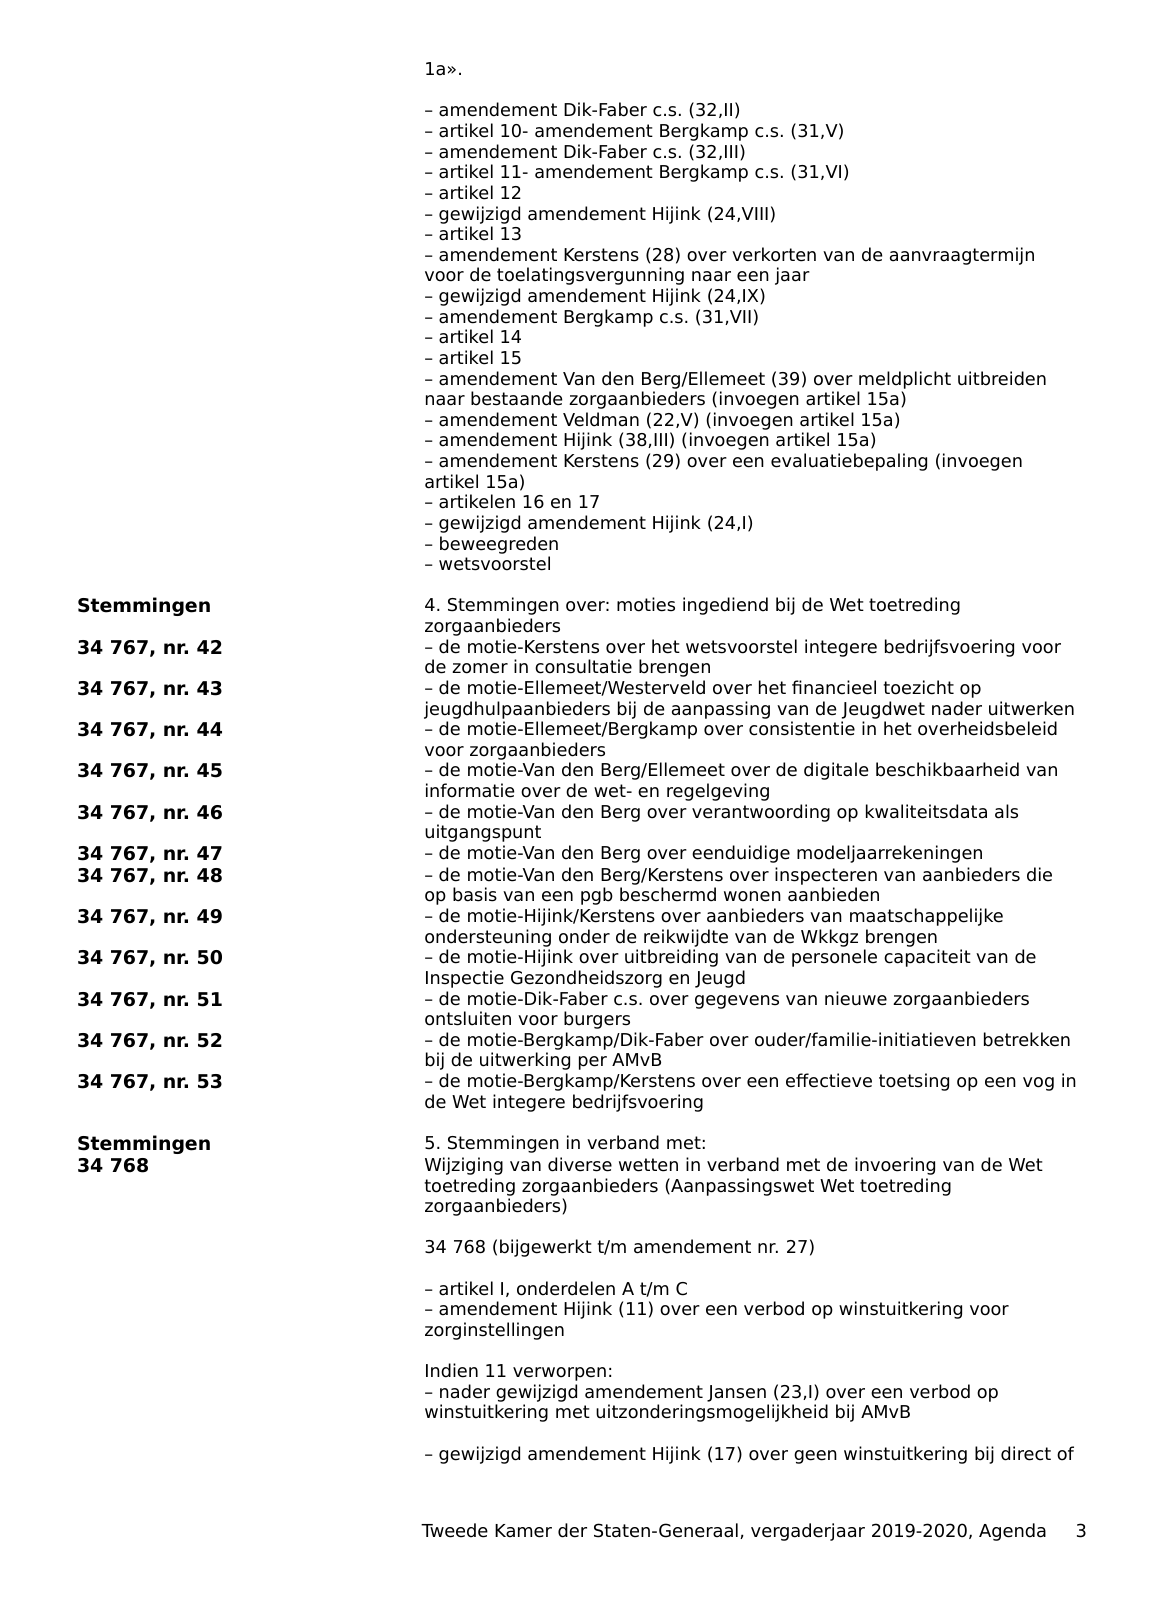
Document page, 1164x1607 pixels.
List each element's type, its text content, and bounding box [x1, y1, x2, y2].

table_cell Indien 11 verworpen: [418, 1361, 1087, 1382]
table_cell [401, 719, 418, 760]
table_cell [401, 989, 418, 1030]
table_cell [401, 369, 418, 410]
table_cell 5. Stemmingen in verband met: [418, 1133, 1087, 1155]
table_cell [77, 204, 401, 224]
table_cell [401, 1030, 418, 1071]
table_cell [77, 307, 401, 327]
table_cell [401, 1361, 418, 1382]
table_cell [418, 1258, 1087, 1279]
table_cell 34 767, nr. 53 [77, 1071, 401, 1112]
table_cell [401, 183, 418, 203]
table_cell [401, 100, 418, 121]
table_cell 34 767, nr. 50 [77, 947, 401, 988]
table_cell [77, 430, 401, 451]
table_cell 4. Stemmingen over: moties ingediend bij de Wet toetreding zorgaanbieders [418, 595, 1087, 637]
table_cell [401, 1071, 418, 1112]
table_cell – de motie-Bergkamp/Dik-Faber over ouder/familie-initiatieven betrekken bij de uitwerking per AMvB [418, 1030, 1087, 1071]
table_cell [77, 1361, 401, 1382]
table_cell [401, 1133, 418, 1155]
table_cell [401, 1341, 418, 1361]
table_cell – de motie-Ellemeet/Bergkamp over consistentie in het overheidsbeleid voor zorgaanbieders [418, 719, 1087, 760]
table_cell [418, 1217, 1087, 1237]
table_cell [77, 369, 401, 410]
table_cell [77, 121, 401, 142]
table_cell – amendement Dik-Faber c.s. (32,III) [418, 142, 1087, 162]
table_cell [401, 245, 418, 286]
table_cell [401, 637, 418, 678]
table_cell [418, 1341, 1087, 1361]
table_cell – artikel 11- amendement Bergkamp c.s. (31,VI) [418, 162, 1087, 183]
table_cell [77, 162, 401, 183]
table_cell 1a». [418, 59, 1087, 80]
table_cell [77, 1341, 401, 1361]
table_cell – de motie-Hijink over uitbreiding van de personele capaciteit van de Inspectie Gezondheidszorg en Jeugd [418, 947, 1087, 988]
table_cell [401, 947, 418, 988]
table_cell [77, 80, 401, 100]
table_cell [401, 1299, 418, 1341]
table_cell – de motie-Van den Berg/Kerstens over inspecteren van aanbieders die op basis van een pgb beschermd wonen aanbieden [418, 865, 1087, 906]
table_cell [77, 142, 401, 162]
table_cell [401, 1279, 418, 1299]
table_cell [77, 1258, 401, 1279]
table_cell [401, 760, 418, 802]
table_cell – artikelen 16 en 17 [418, 492, 1087, 513]
table_cell Wijziging van diverse wetten in verband met de invoering van de Wet toetreding zorgaanbieders (Aanpassingswet Wet toetreding zorgaanbieders) [418, 1155, 1087, 1217]
table_cell – amendement Van den Berg/Ellemeet (39) over meldplicht uitbreiden naar bestaande zorgaanbieders (invoegen artikel 15a) [418, 369, 1087, 410]
table_cell – gewijzigd amendement Hijink (24,VIII) [418, 204, 1087, 224]
table_cell [77, 575, 401, 595]
table_cell [77, 451, 401, 492]
table_cell [77, 183, 401, 203]
table_cell – artikel 15 [418, 348, 1087, 368]
table_cell [401, 286, 418, 307]
table_cell [401, 410, 418, 430]
table_cell [401, 1423, 418, 1444]
table_cell 34 768 [77, 1155, 401, 1217]
table_cell – gewijzigd amendement Hijink (24,IX) [418, 286, 1087, 307]
table_cell [401, 595, 418, 637]
table_cell [401, 327, 418, 348]
table_cell [77, 492, 401, 513]
table_cell – amendement Kerstens (29) over een evaluatiebepaling (invoegen artikel 15a) [418, 451, 1087, 492]
table_cell [401, 1444, 418, 1464]
table_cell [401, 142, 418, 162]
table_cell – amendement Hijink (11) over een verbod op winstuitkering voor zorginstellingen [418, 1299, 1087, 1341]
table_cell [77, 224, 401, 245]
table_cell [77, 1238, 401, 1258]
table_cell – artikel 14 [418, 327, 1087, 348]
table_cell [401, 307, 418, 327]
table_cell [401, 430, 418, 451]
table_cell [401, 451, 418, 492]
table_cell – amendement Veldman (22,V) (invoegen artikel 15a) [418, 410, 1087, 430]
table_cell [401, 121, 418, 142]
table_cell – wetsvoorstel [418, 554, 1087, 575]
table_cell [77, 1217, 401, 1237]
table_cell – beweegreden [418, 534, 1087, 554]
table_cell [401, 59, 418, 80]
table_cell [401, 1258, 418, 1279]
table_cell [77, 100, 401, 121]
table_cell [401, 80, 418, 100]
table_cell [401, 162, 418, 183]
table_cell [401, 492, 418, 513]
table_cell – nader gewijzigd amendement Jansen (23,I) over een verbod op winstuitkering met uitzonderingsmogelijkheid bij AMvB [418, 1382, 1087, 1423]
table_cell [418, 1112, 1087, 1133]
table_cell [401, 534, 418, 554]
table_cell [401, 575, 418, 595]
table_cell – artikel 12 [418, 183, 1087, 203]
table_cell – de motie-Ellemeet/Westerveld over het financieel toezicht op jeugdhulpaanbieders bij de aanpassing van de Jeugdwet nader uitwerken [418, 678, 1087, 719]
table_cell 34 767, nr. 49 [77, 906, 401, 947]
table_cell 34 768 (bijgewerkt t/m amendement nr. 27) [418, 1238, 1087, 1258]
table_cell 34 767, nr. 51 [77, 989, 401, 1030]
table_cell [401, 554, 418, 575]
table_cell [77, 1444, 401, 1464]
table_cell – amendement Hijink (38,III) (invoegen artikel 15a) [418, 430, 1087, 451]
table_cell [77, 245, 401, 286]
table_cell – amendement Dik-Faber c.s. (32,II) [418, 100, 1087, 121]
table_cell [401, 1382, 418, 1423]
table_cell [401, 802, 418, 843]
table_cell – artikel 10- amendement Bergkamp c.s. (31,V) [418, 121, 1087, 142]
table_cell [401, 348, 418, 368]
table_cell Stemmingen [77, 1133, 401, 1155]
table_cell – de motie-Van den Berg over verantwoording op kwaliteitsdata als uitgangspunt [418, 802, 1087, 843]
table_cell [77, 534, 401, 554]
table_cell [401, 204, 418, 224]
table_cell 34 767, nr. 46 [77, 802, 401, 843]
table_cell [401, 513, 418, 533]
table_cell – de motie-Van den Berg/Ellemeet over de digitale beschikbaarheid van informatie over de wet- en regelgeving [418, 760, 1087, 802]
table_cell [77, 348, 401, 368]
table_cell 34 767, nr. 43 [77, 678, 401, 719]
table_cell – gewijzigd amendement Hijink (17) over geen winstuitkering bij direct of [418, 1444, 1087, 1464]
table_cell [401, 865, 418, 906]
table_cell [77, 554, 401, 575]
table_cell Stemmingen [77, 595, 401, 637]
table_cell [401, 843, 418, 865]
table_cell [77, 286, 401, 307]
table_cell [401, 1217, 418, 1237]
table_cell 34 767, nr. 42 [77, 637, 401, 678]
table_cell [77, 1423, 401, 1444]
table_cell – de motie-Bergkamp/Kerstens over een effectieve toetsing op een vog in de Wet integere bedrijfsvoering [418, 1071, 1087, 1112]
table_cell [77, 327, 401, 348]
table_cell [77, 59, 401, 80]
table_cell [401, 1112, 418, 1133]
table_cell [77, 1382, 401, 1423]
table_cell [77, 410, 401, 430]
table_cell – gewijzigd amendement Hijink (24,I) [418, 513, 1087, 533]
table_cell [401, 678, 418, 719]
table_cell [401, 1155, 418, 1217]
table_cell – amendement Kerstens (28) over verkorten van de aanvraagtermijn voor de toelatingsvergunning naar een jaar [418, 245, 1087, 286]
table_cell [77, 1112, 401, 1133]
table_cell – de motie-Hijink/Kerstens over aanbieders van maatschappelijke ondersteuning onder de reikwijdte van de Wkkgz brengen [418, 906, 1087, 947]
table_cell 34 767, nr. 52 [77, 1030, 401, 1071]
table_cell – artikel I, onderdelen A t/m C [418, 1279, 1087, 1299]
table_cell [418, 575, 1087, 595]
table_cell [418, 1423, 1087, 1444]
table_cell – de motie-Kerstens over het wetsvoorstel integere bedrijfsvoering voor de zomer in consultatie brengen [418, 637, 1087, 678]
table_cell – amendement Bergkamp c.s. (31,VII) [418, 307, 1087, 327]
table_cell 34 767, nr. 45 [77, 760, 401, 802]
table_cell [77, 513, 401, 533]
table_cell [401, 224, 418, 245]
table_cell 34 767, nr. 44 [77, 719, 401, 760]
table_cell [77, 1299, 401, 1341]
table_cell 34 767, nr. 48 [77, 865, 401, 906]
table_cell [77, 1279, 401, 1299]
table_cell [418, 80, 1087, 100]
table_cell – de motie-Dik-Faber c.s. over gegevens van nieuwe zorgaanbieders ontsluiten voor burgers [418, 989, 1087, 1030]
table_cell – de motie-Van den Berg over eenduidige modeljaarrekeningen [418, 843, 1087, 865]
table_cell [401, 906, 418, 947]
table_cell [401, 1238, 418, 1258]
table_cell 34 767, nr. 47 [77, 843, 401, 865]
table_cell – artikel 13 [418, 224, 1087, 245]
